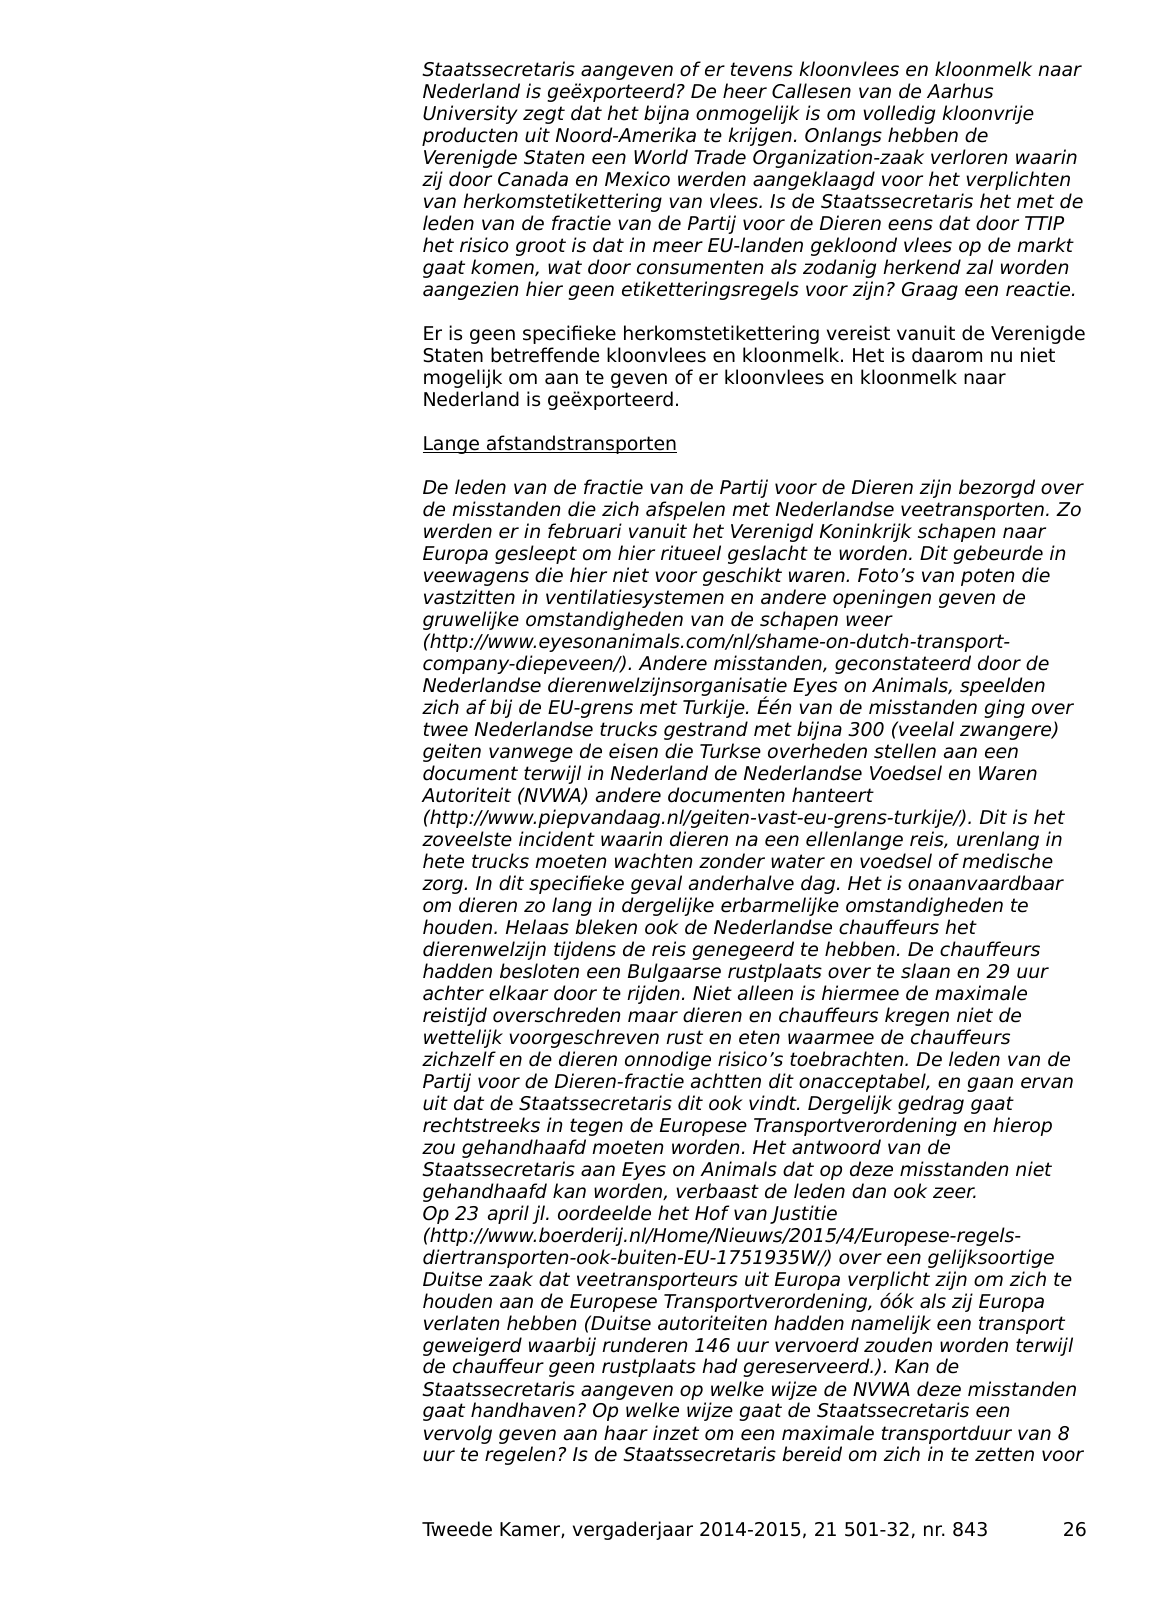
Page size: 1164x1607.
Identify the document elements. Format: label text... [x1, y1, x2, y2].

subtitle Lange afstandstransporten [422, 433, 1087, 455]
text Er is geen specifieke herkomstetikettering vereist vanuit de Verenigde Staten betreffende kloonvlees en kloonmelk. Het is daarom nu niet mogelijk om aan te geven of er kloonvlees en kloonmelk naar Nederland is geëxporteerd. [422, 323, 1087, 411]
text Op 23 april jl. oordeelde het Hof van Justitie (http://www.boerderij.nl/Home/Nieuws/2015/4/Europese-regels-diertransporten-ook-buiten-EU-1751935W/) over een gelijksoortige Duitse zaak dat veetransporteurs uit Europa verplicht zijn om zich te houden aan de Europese Transportverordening, óók als zij Europa verlaten hebben (Duitse autoriteiten hadden namelijk een transport geweigerd waarbij runderen 146 uur vervoerd zouden worden terwijl de chauffeur geen rustplaats had gereserveerd.). Kan de Staatssecretaris aangeven op welke wijze de NVWA deze misstanden gaat handhaven? Op welke wijze gaat de Staatssecretaris een vervolg geven aan haar inzet om een maximale transportduur van 8 uur te regelen? Is de Staatssecretaris bereid om zich in te zetten voor [422, 1203, 1087, 1466]
text Staatssecretaris aangeven of er tevens kloonvlees en kloonmelk naar Nederland is geëxporteerd? De heer Callesen van de Aarhus University zegt dat het bijna onmogelijk is om volledig kloonvrije producten uit Noord-Amerika te krijgen. Onlangs hebben de Verenigde Staten een World Trade Organization-zaak verloren waarin zij door Canada en Mexico werden aangeklaagd voor het verplichten van herkomstetikettering van vlees. Is de Staatssecretaris het met de leden van de fractie van de Partij voor de Dieren eens dat door TTIP het risico groot is dat in meer EU-landen gekloond vlees op de markt gaat komen, wat door consumenten als zodanig herkend zal worden aangezien hier geen etiketteringsregels voor zijn? Graag een reactie. [422, 59, 1087, 301]
text De leden van de fractie van de Partij voor de Dieren zijn bezorgd over de misstanden die zich afspelen met Nederlandse veetransporten. Zo werden er in februari vanuit het Verenigd Koninkrijk schapen naar Europa gesleept om hier ritueel geslacht te worden. Dit gebeurde in veewagens die hier niet voor geschikt waren. Foto’s van poten die vastzitten in ventilatiesystemen en andere openingen geven de gruwelijke omstandigheden van de schapen weer (http://www.eyesonanimals.com/nl/shame-on-dutch-transport-company-diepeveen/). Andere misstanden, geconstateerd door de Nederlandse dierenwelzijnsorganisatie Eyes on Animals, speelden zich af bij de EU-grens met Turkije. Één van de misstanden ging over twee Nederlandse trucks gestrand met bijna 300 (veelal zwangere) geiten vanwege de eisen die Turkse overheden stellen aan een document terwijl in Nederland de Nederlandse Voedsel en Waren Autoriteit (NVWA) andere documenten hanteert (http://www.piepvandaag.nl/geiten-vast-eu-grens-turkije/). Dit is het zoveelste incident waarin dieren na een ellenlange reis, urenlang in hete trucks moeten wachten zonder water en voedsel of medische zorg. In dit specifieke geval anderhalve dag. Het is onaanvaardbaar om dieren zo lang in dergelijke erbarmelijke omstandigheden te houden. Helaas bleken ook de Nederlandse chauffeurs het dierenwelzijn tijdens de reis genegeerd te hebben. De chauffeurs hadden besloten een Bulgaarse rustplaats over te slaan en 29 uur achter elkaar door te rijden. Niet alleen is hiermee de maximale reistijd overschreden maar dieren en chauffeurs kregen niet de wettelijk voorgeschreven rust en eten waarmee de chauffeurs zichzelf en de dieren onnodige risico’s toebrachten. De leden van de Partij voor de Dieren-fractie achtten dit onacceptabel, en gaan ervan uit dat de Staatssecretaris dit ook vindt. Dergelijk gedrag gaat rechtstreeks in tegen de Europese Transportverordening en hierop zou gehandhaafd moeten worden. Het antwoord van de Staatssecretaris aan Eyes on Animals dat op deze misstanden niet gehandhaafd kan worden, verbaast de leden dan ook zeer. [422, 477, 1087, 1203]
